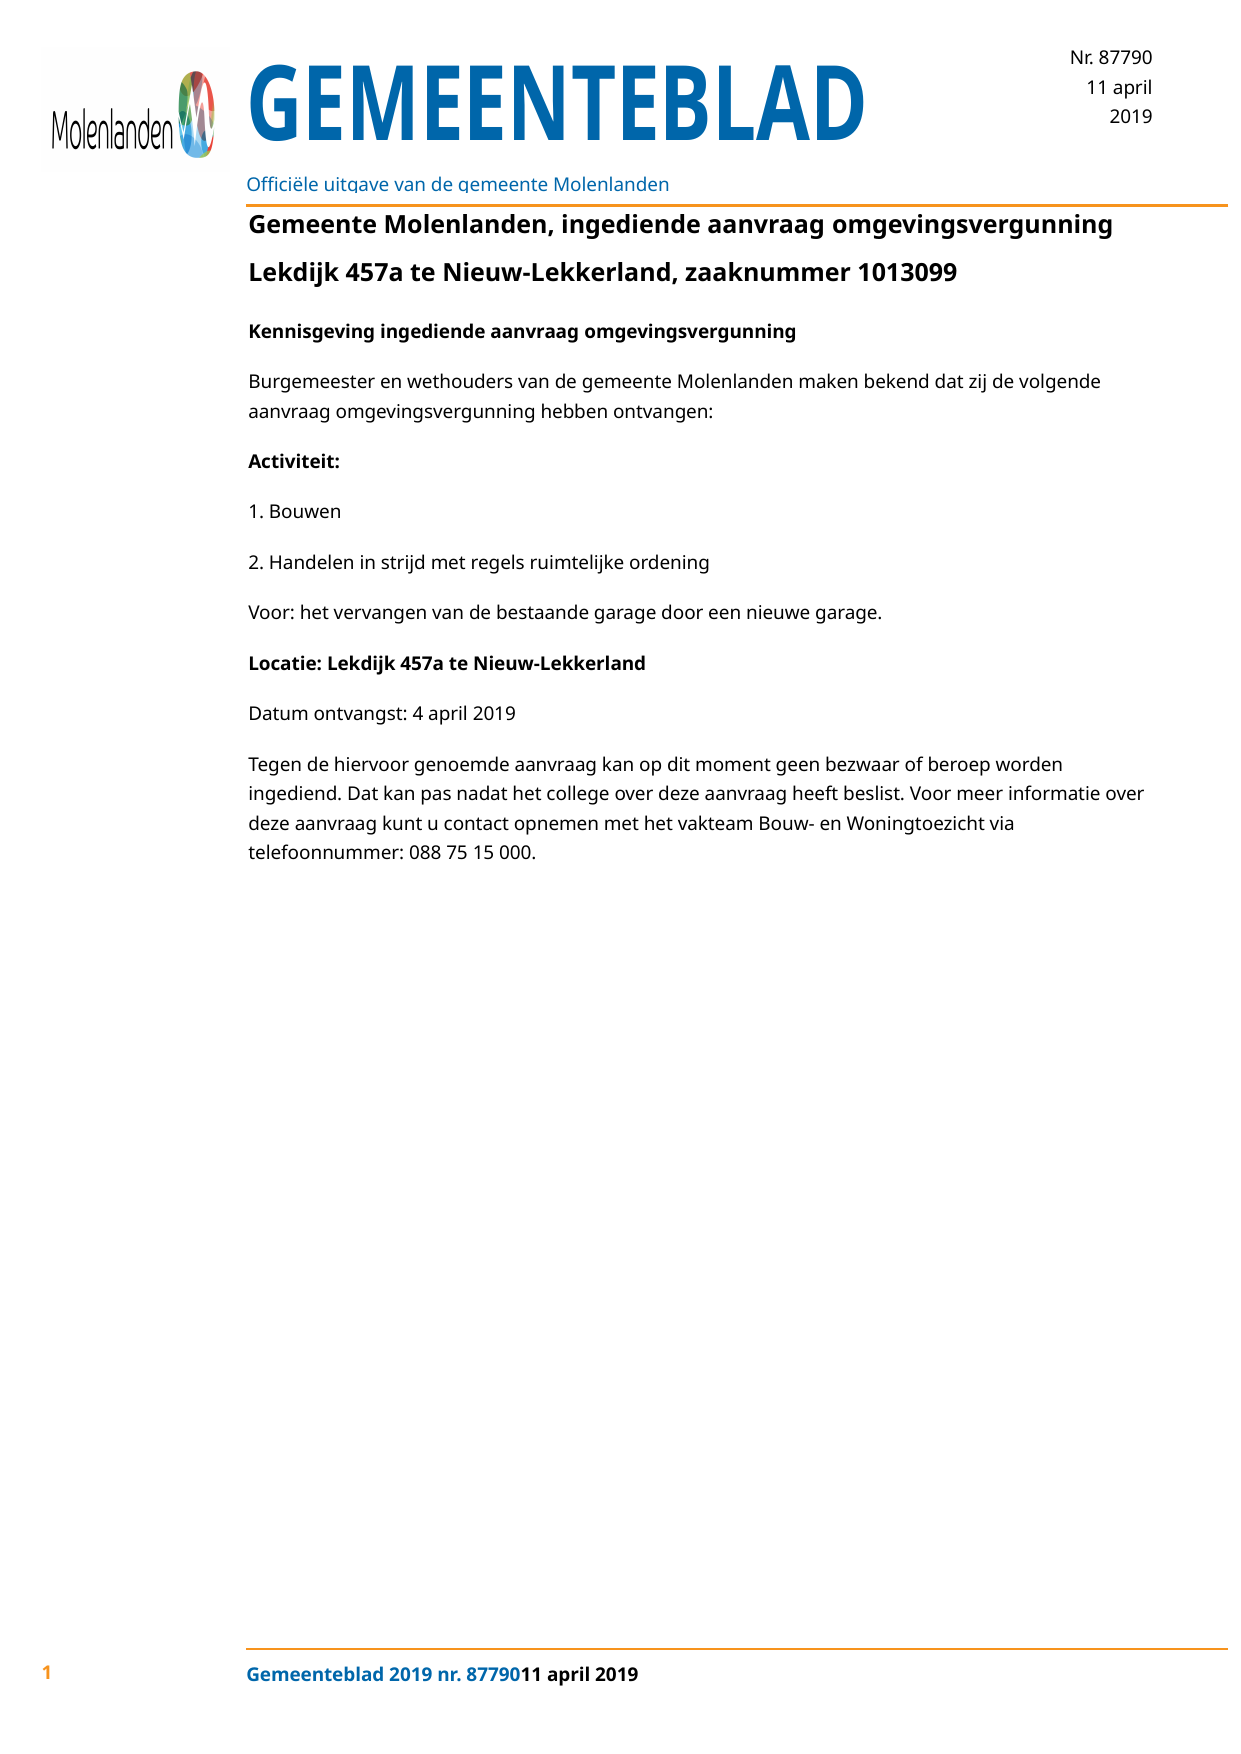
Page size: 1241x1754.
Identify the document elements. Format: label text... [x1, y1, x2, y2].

text Datum ontvangst: 4 april 2019 [248, 700, 1152, 726]
text 1. Bouwen [248, 499, 1152, 524]
text Voor: het vervangen van de bestaande garage door een nieuwe garage. [248, 599, 1152, 625]
text Kennisgeving ingediende aanvraag omgevingsvergunning [248, 318, 1152, 344]
text Tegen de hiervoor genoemde aanvraag kan op dit moment geen bezwaar of beroep worden ingediend. Dat kan pas nadat het college over deze aanvraag heeft beslist. Voor meer informatie over deze aanvraag kunt u contact opnemen met het vakteam Bouw- en Woningtoezicht via telefoonnummer: 088 75 15 000. [248, 751, 1152, 865]
text Burgemeester en wethouders van de gemeente Molenlanden maken bekend dat zij de volgende aanvraag omgevingsvergunning hebben ontvangen: [248, 368, 1152, 424]
text 2. Handelen in strijd met regels ruimtelijke ordening [248, 549, 1152, 575]
text Gemeente Molenlanden, ingediende aanvraag omgevingsvergunning Lekdijk 457a te Nieuw-Lekkerland, zaaknummer 1013099 [248, 207, 1152, 288]
text Locatie: Lekdijk 457a te Nieuw-Lekkerland [248, 650, 1152, 676]
picture [41, 47, 231, 172]
text Activiteit: [248, 448, 1152, 474]
